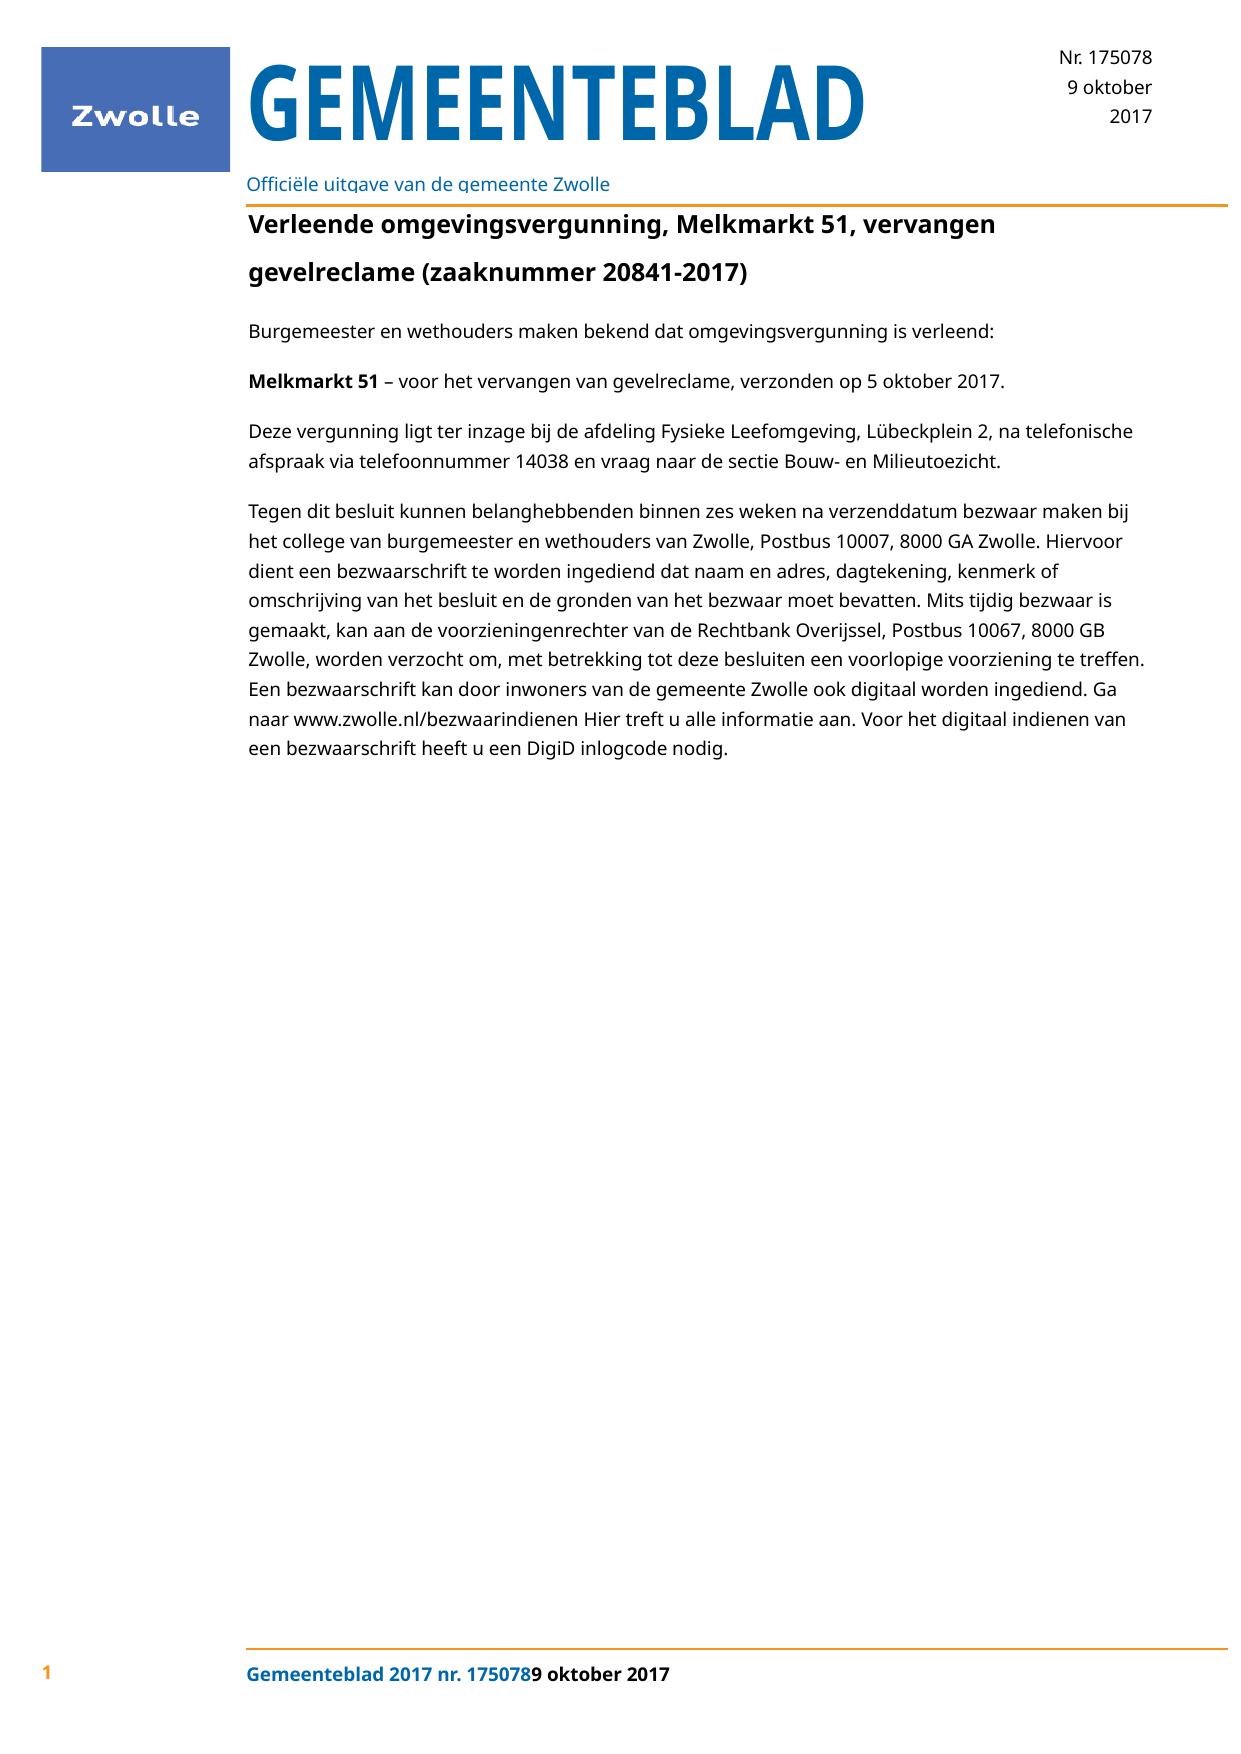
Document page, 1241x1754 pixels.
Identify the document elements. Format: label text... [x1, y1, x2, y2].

picture [41, 47, 231, 172]
text Burgemeester en wethouders maken bekend dat omgevingsvergunning is verleend: [248, 318, 1152, 344]
text Tegen dit besluit kunnen belanghebbenden binnen zes weken na verzenddatum bezwaar maken bij het college van burgemeester en wethouders van Zwolle, Postbus 10007, 8000 GA Zwolle. Hiervoor dient een bezwaarschrift te worden ingediend dat naam en adres, dagtekening, kenmerk of omschrijving van het besluit en de gronden van het bezwaar moet bevatten. Mits tijdig bezwaar is gemaakt, kan aan de voorzieningenrechter van de Rechtbank Overijssel, Postbus 10067, 8000 GB Zwolle, worden verzocht om, met betrekking tot deze besluiten een voorlopige voorziening te treffen. Een bezwaarschrift kan door inwoners van de gemeente Zwolle ook digitaal worden ingediend. Ga naar www.zwolle.nl/bezwaarindienen Hier treft u alle informatie aan. Voor het digitaal indienen van een bezwaarschrift heeft u een DigiD inlogcode nodig. [248, 499, 1152, 761]
text Verleende omgevingsvergunning, Melkmarkt 51, vervangen gevelreclame (zaaknummer 20841-2017) [248, 207, 1152, 288]
text Melkmarkt 51 – voor het vervangen van gevelreclame, verzonden op 5 oktober 2017. [248, 368, 1152, 394]
text Deze vergunning ligt ter inzage bij de afdeling Fysieke Leefomgeving, Lübeckplein 2, na telefonische afspraak via telefoonnummer 14038 en vraag naar de sectie Bouw- en Milieutoezicht. [248, 419, 1152, 474]
